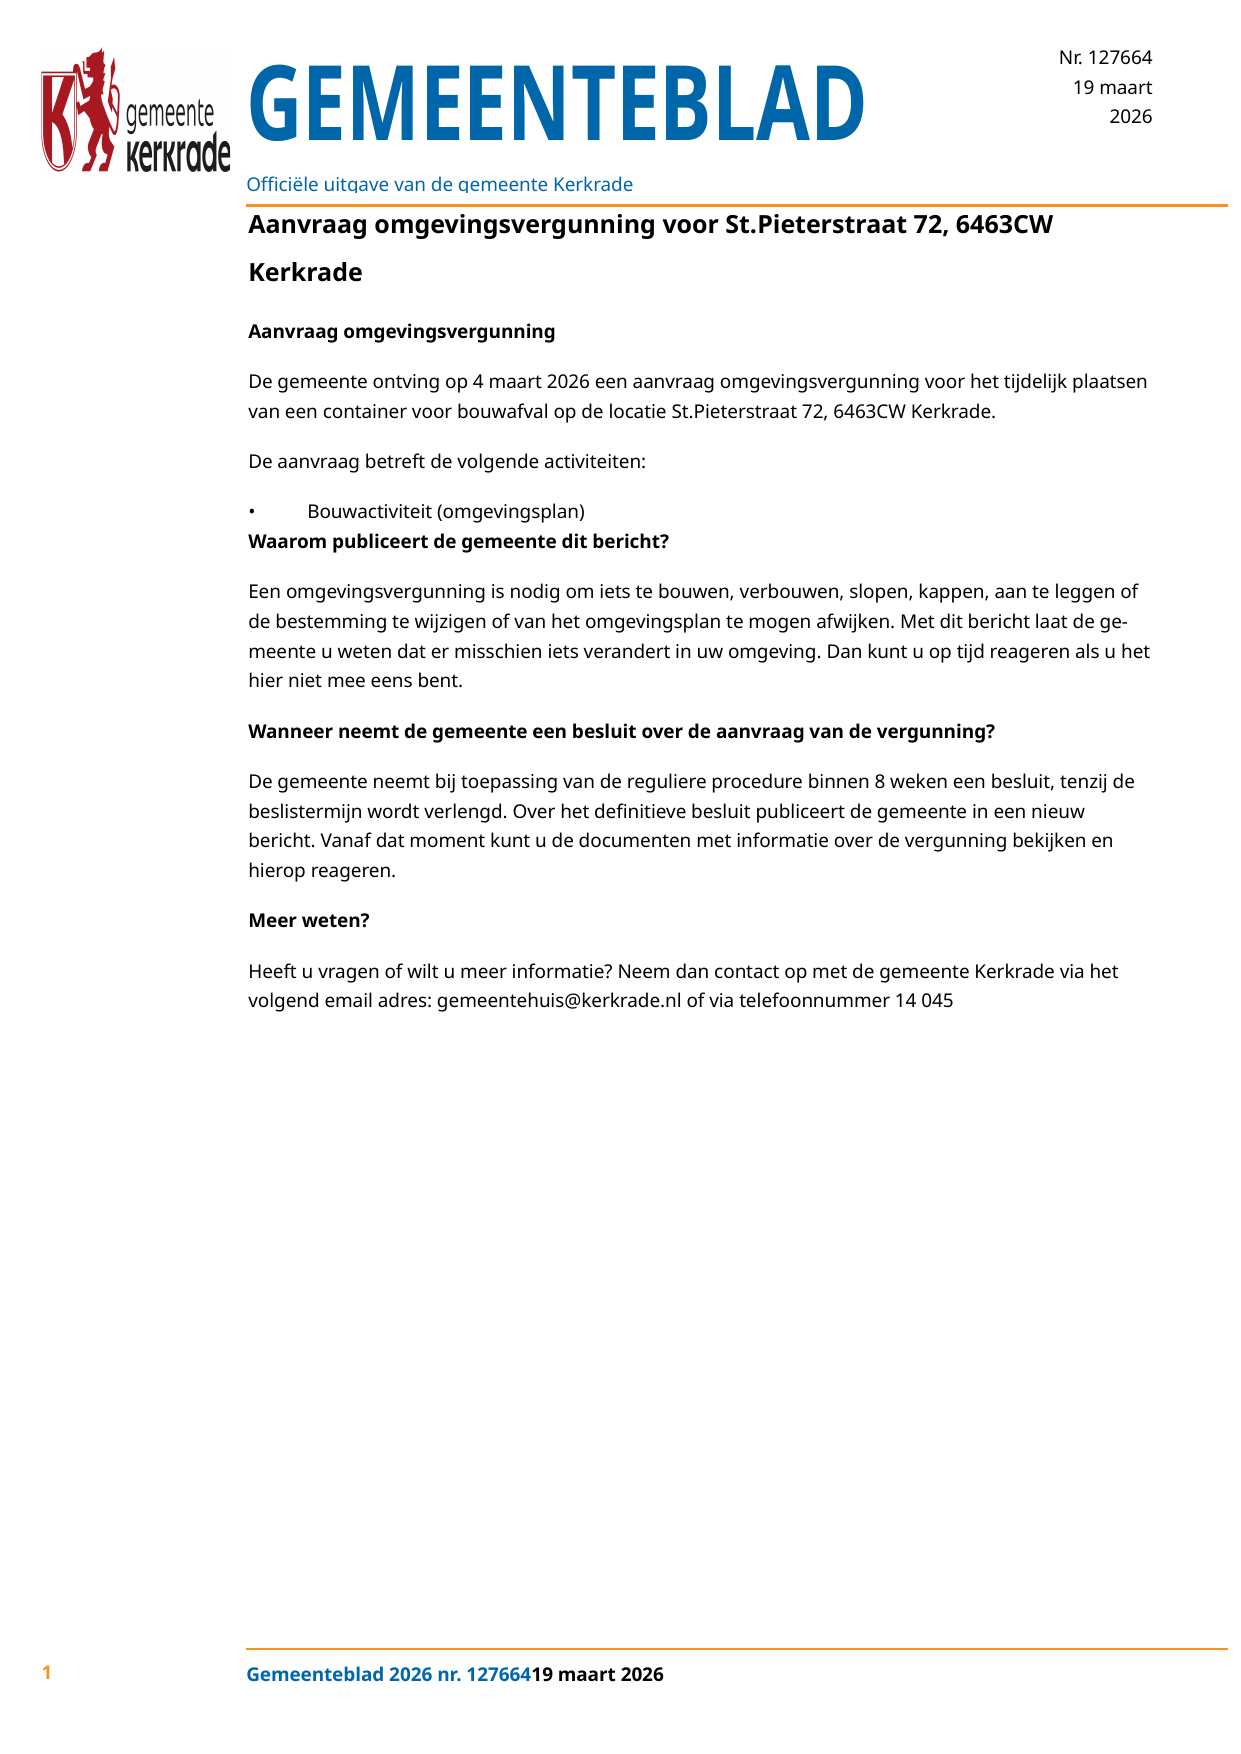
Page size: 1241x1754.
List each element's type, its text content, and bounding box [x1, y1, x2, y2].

text Wanneer neemt de gemeente een besluit over de aanvraag van de vergunning? [248, 718, 1152, 744]
text Meer weten? [248, 907, 1152, 933]
picture [41, 47, 231, 172]
text Aanvraag omgevingsvergunning voor St.Pieterstraat 72, 6463CW Kerkrade [248, 207, 1152, 288]
list Bouwactiviteit (omgevingsplan) [248, 499, 1152, 524]
text De gemeente ontving op 4 maart 2026 een aanvraag omgevingsvergunning voor het tijdelijk plaatsen van een container voor bouwafval op de locatie St.Pieterstraat 72, 6463CW Kerkrade. [248, 368, 1152, 424]
text Heeft u vragen of wilt u meer informatie? Neem dan contact op met de gemeente Kerkrade via het volgend email adres: gemeentehuis@kerkrade.nl of via telefoonnummer 14 045 [248, 958, 1152, 1013]
text De gemeente neemt bij toepassing van de reguliere procedure binnen 8 weken een besluit, tenzij de beslistermijn wordt verlengd. Over het definitieve besluit publiceert de gemeente in een nieuw bericht. Vanaf dat moment kunt u de documenten met informatie over de vergunning bekijken en hierop reageren. [248, 768, 1152, 883]
text Aanvraag omgevingsvergunning [248, 318, 1152, 344]
text Een omgevingsvergunning is nodig om iets te bouwen, verbouwen, slopen, kappen, aan te leggen of de bestemming te wijzigen of van het omgevingsplan te mogen afwijken. Met dit bericht laat de ge- meente u weten dat er misschien iets verandert in uw omgeving. Dan kunt u op tijd reageren als u het hier niet mee eens bent. [248, 579, 1152, 693]
text De aanvraag betreft de volgende activiteiten: [248, 448, 1152, 474]
text Waarom publiceert de gemeente dit bericht? [248, 528, 1152, 554]
